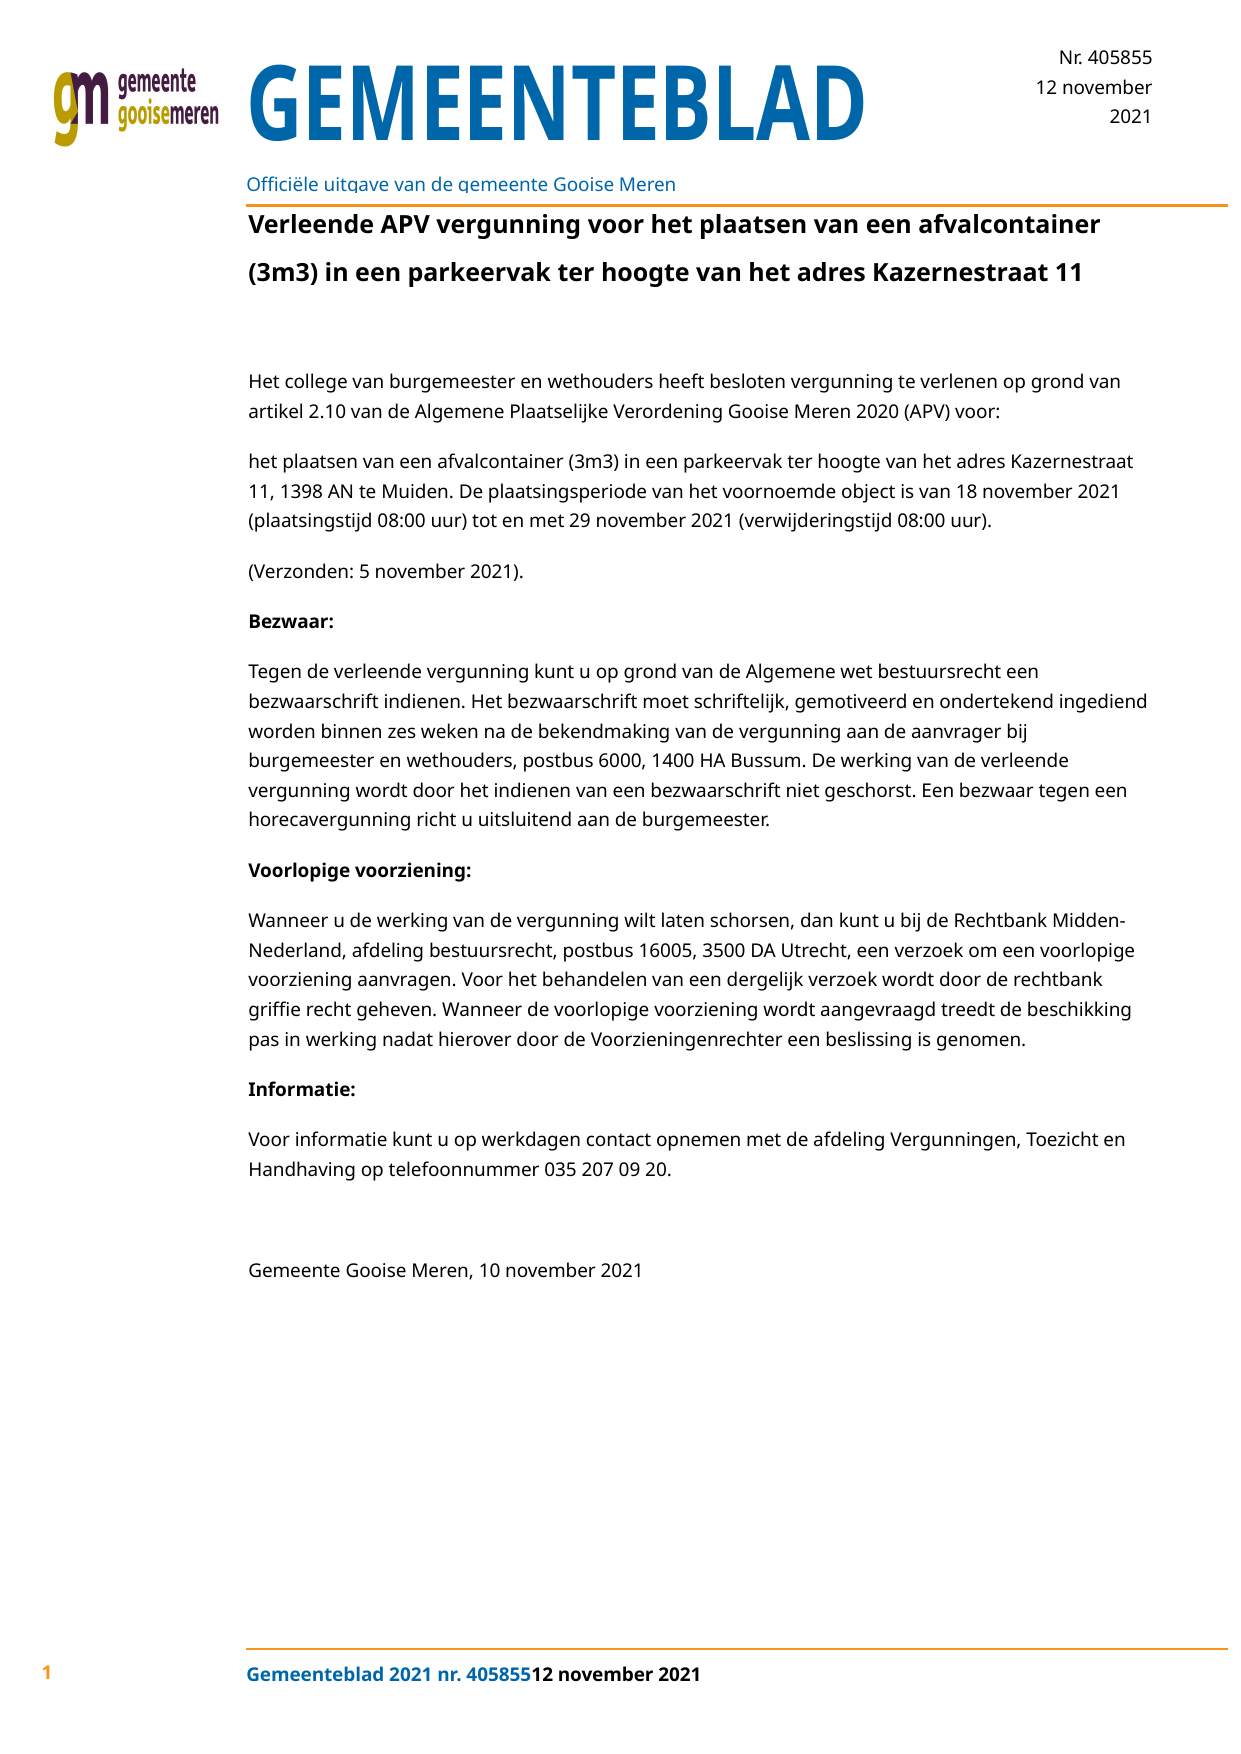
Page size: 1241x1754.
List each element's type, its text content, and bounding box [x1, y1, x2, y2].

text Tegen de verleende vergunning kunt u op grond van de Algemene wet bestuursrecht een bezwaarschrift indienen. Het bezwaarschrift moet schriftelijk, gemotiveerd en ondertekend ingediend worden binnen zes weken na de bekendmaking van de vergunning aan de aanvrager bij burgemeester en wethouders, postbus 6000, 1400 HA Bussum. De werking van de verleende vergunning wordt door het indienen van een bezwaarschrift niet geschorst. Een bezwaar tegen een horecavergunning richt u uitsluitend aan de burgemeester. [248, 659, 1152, 832]
text het plaatsen van een afvalcontainer (3m3) in een parkeervak ter hoogte van het adres Kazernestraat 11, 1398 AN te Muiden. De plaatsingsperiode van het voornoemde object is van 18 november 2021 (plaatsingstijd 08:00 uur) tot en met 29 november 2021 (verwijderingstijd 08:00 uur). [248, 448, 1152, 533]
picture [41, 47, 231, 172]
text (Verzonden: 5 november 2021). [248, 558, 1152, 584]
text Informatie: [248, 1076, 1152, 1102]
text Gemeente Gooise Meren, 10 november 2021 [248, 1257, 1152, 1283]
text Het college van burgemeester en wethouders heeft besloten vergunning te verlenen op grond van artikel 2.10 van de Algemene Plaatselijke Verordening Gooise Meren 2020 (APV) voor: [248, 368, 1152, 424]
text Wanneer u de werking van de vergunning wilt laten schorsen, dan kunt u bij de Rechtbank Midden-Nederland, afdeling bestuursrecht, postbus 16005, 3500 DA Utrecht, een verzoek om een voorlopige voorziening aanvragen. Voor het behandelen van een dergelijk verzoek wordt door de rechtbank griffie recht geheven. Wanneer de voorlopige voorziening wordt aangevraagd treedt de beschikking pas in werking nadat hierover door de Voorzieningenrechter een beslissing is genomen. [248, 907, 1152, 1052]
text Verleende APV vergunning voor het plaatsen van een afvalcontainer (3m3) in een parkeervak ter hoogte van het adres Kazernestraat 11 [248, 207, 1152, 288]
text Voorlopige voorziening: [248, 857, 1152, 883]
text Voor informatie kunt u op werkdagen contact opnemen met de afdeling Vergunningen, Toezicht en Handhaving op telefoonnummer 035 207 09 20. [248, 1127, 1152, 1182]
text Bezwaar: [248, 608, 1152, 634]
